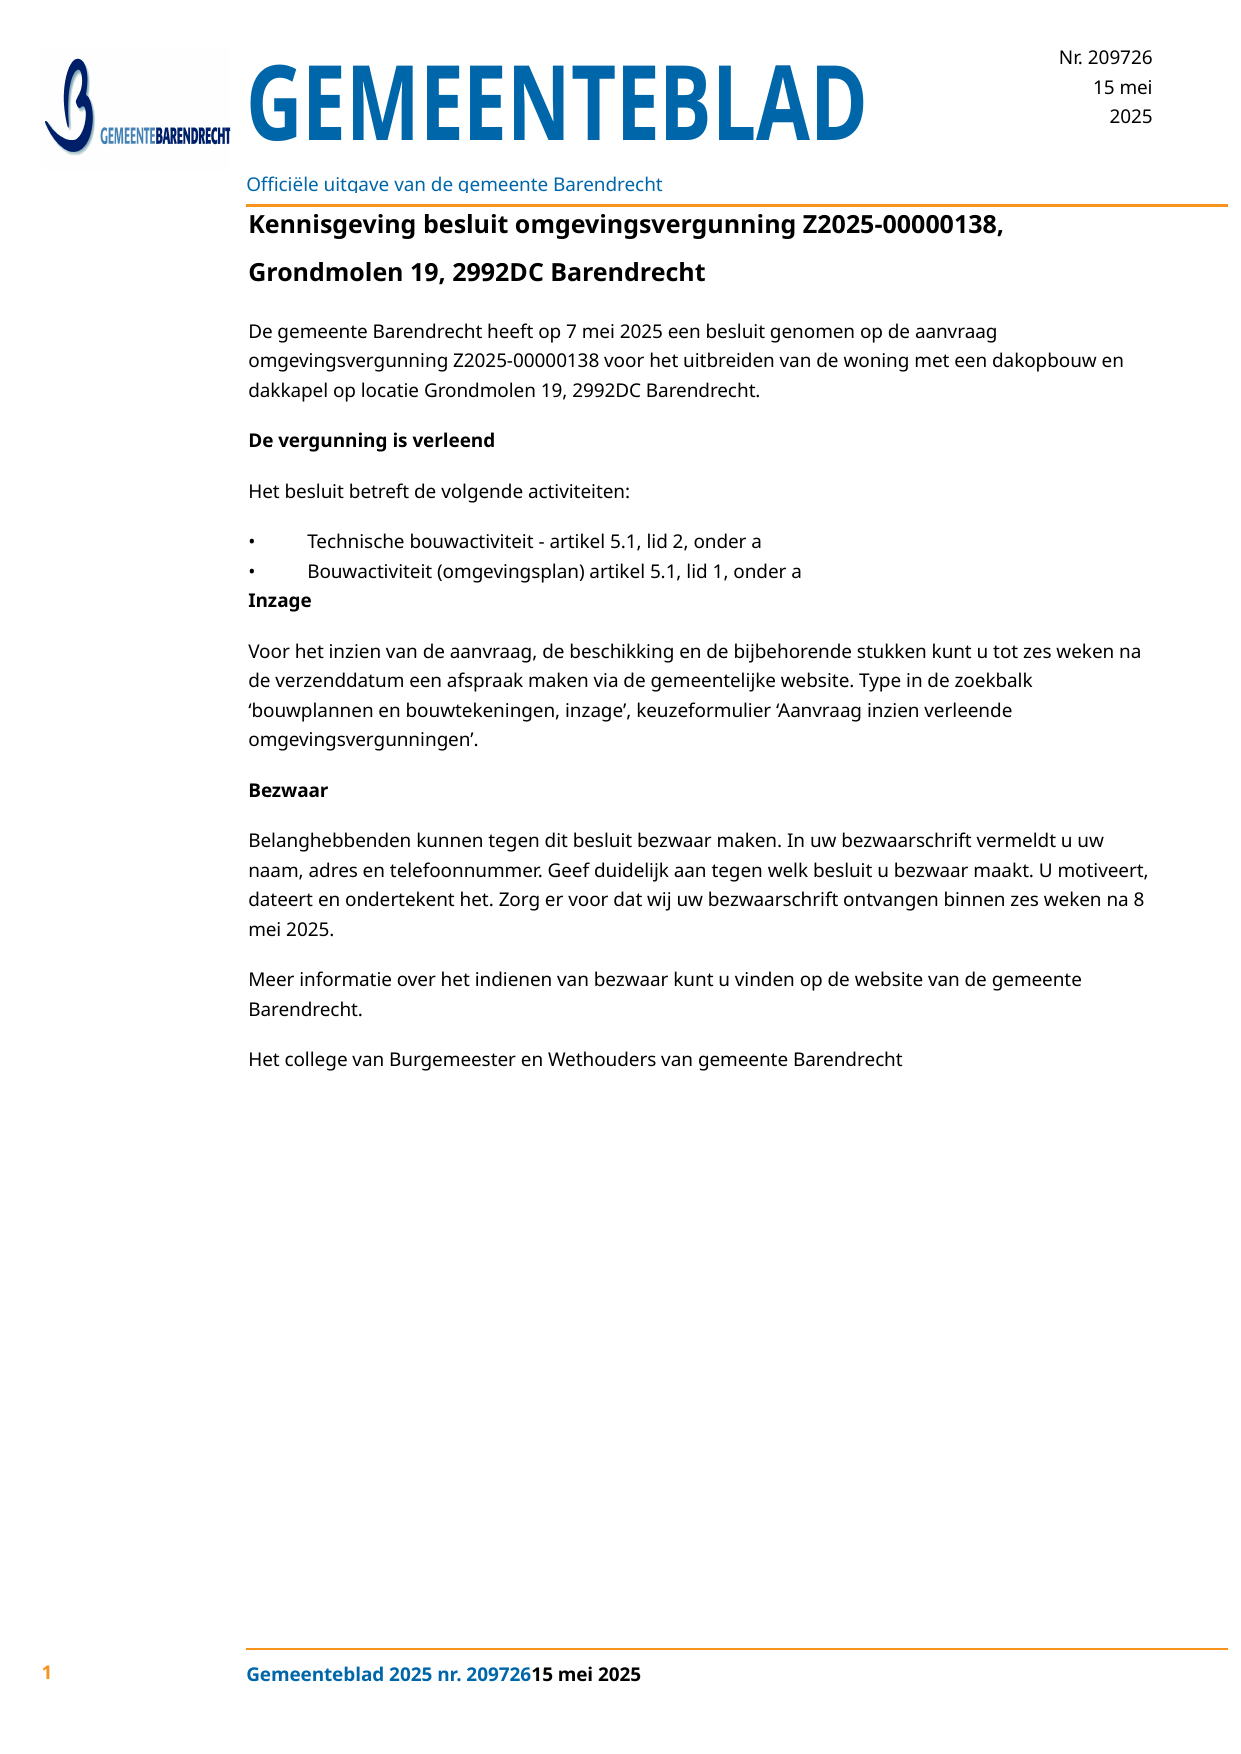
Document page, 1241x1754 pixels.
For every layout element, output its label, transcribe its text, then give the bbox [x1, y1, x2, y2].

text Belanghebbenden kunnen tegen dit besluit bezwaar maken. In uw bezwaarschrift vermeldt u uw naam, adres en telefoonnummer. Geef duidelijk aan tegen welk besluit u bezwaar maakt. U motiveert, dateert en ondertekent het. Zorg er voor dat wij uw bezwaarschrift ontvangen binnen zes weken na 8 mei 2025. [248, 827, 1152, 942]
text Het college van Burgemeester en Wethouders van gemeente Barendrecht [248, 1047, 1152, 1072]
text Het besluit betreft de volgende activiteiten: [248, 478, 1152, 504]
text Kennisgeving besluit omgevingsvergunning Z2025-00000138, Grondmolen 19, 2992DC Barendrecht [248, 207, 1152, 288]
picture [41, 47, 231, 172]
text Bezwaar [248, 777, 1152, 803]
text Meer informatie over het indienen van bezwaar kunt u vinden op de website van de gemeente Barendrecht. [248, 967, 1152, 1022]
text De gemeente Barendrecht heeft op 7 mei 2025 een besluit genomen op de aanvraag omgevingsvergunning Z2025-00000138 voor het uitbreiden van de woning met een dakopbouw en dakkapel op locatie Grondmolen 19, 2992DC Barendrecht. [248, 318, 1152, 403]
text De vergunning is verleend [248, 427, 1152, 453]
list Technische bouwactiviteit - artikel 5.1, lid 2, onder a [248, 528, 1152, 554]
text Voor het inzien van de aanvraag, de beschikking en de bijbehorende stukken kunt u tot zes weken na de verzenddatum een afspraak maken via de gemeentelijke website. Type in de zoekbalk ‘bouwplannen en bouwtekeningen, inzage’, keuzeformulier ‘Aanvraag inzien verleende omgevingsvergunningen’. [248, 638, 1152, 752]
text Inzage [248, 587, 1152, 613]
list Bouwactiviteit (omgevingsplan) artikel 5.1, lid 1, onder a [248, 558, 1152, 584]
